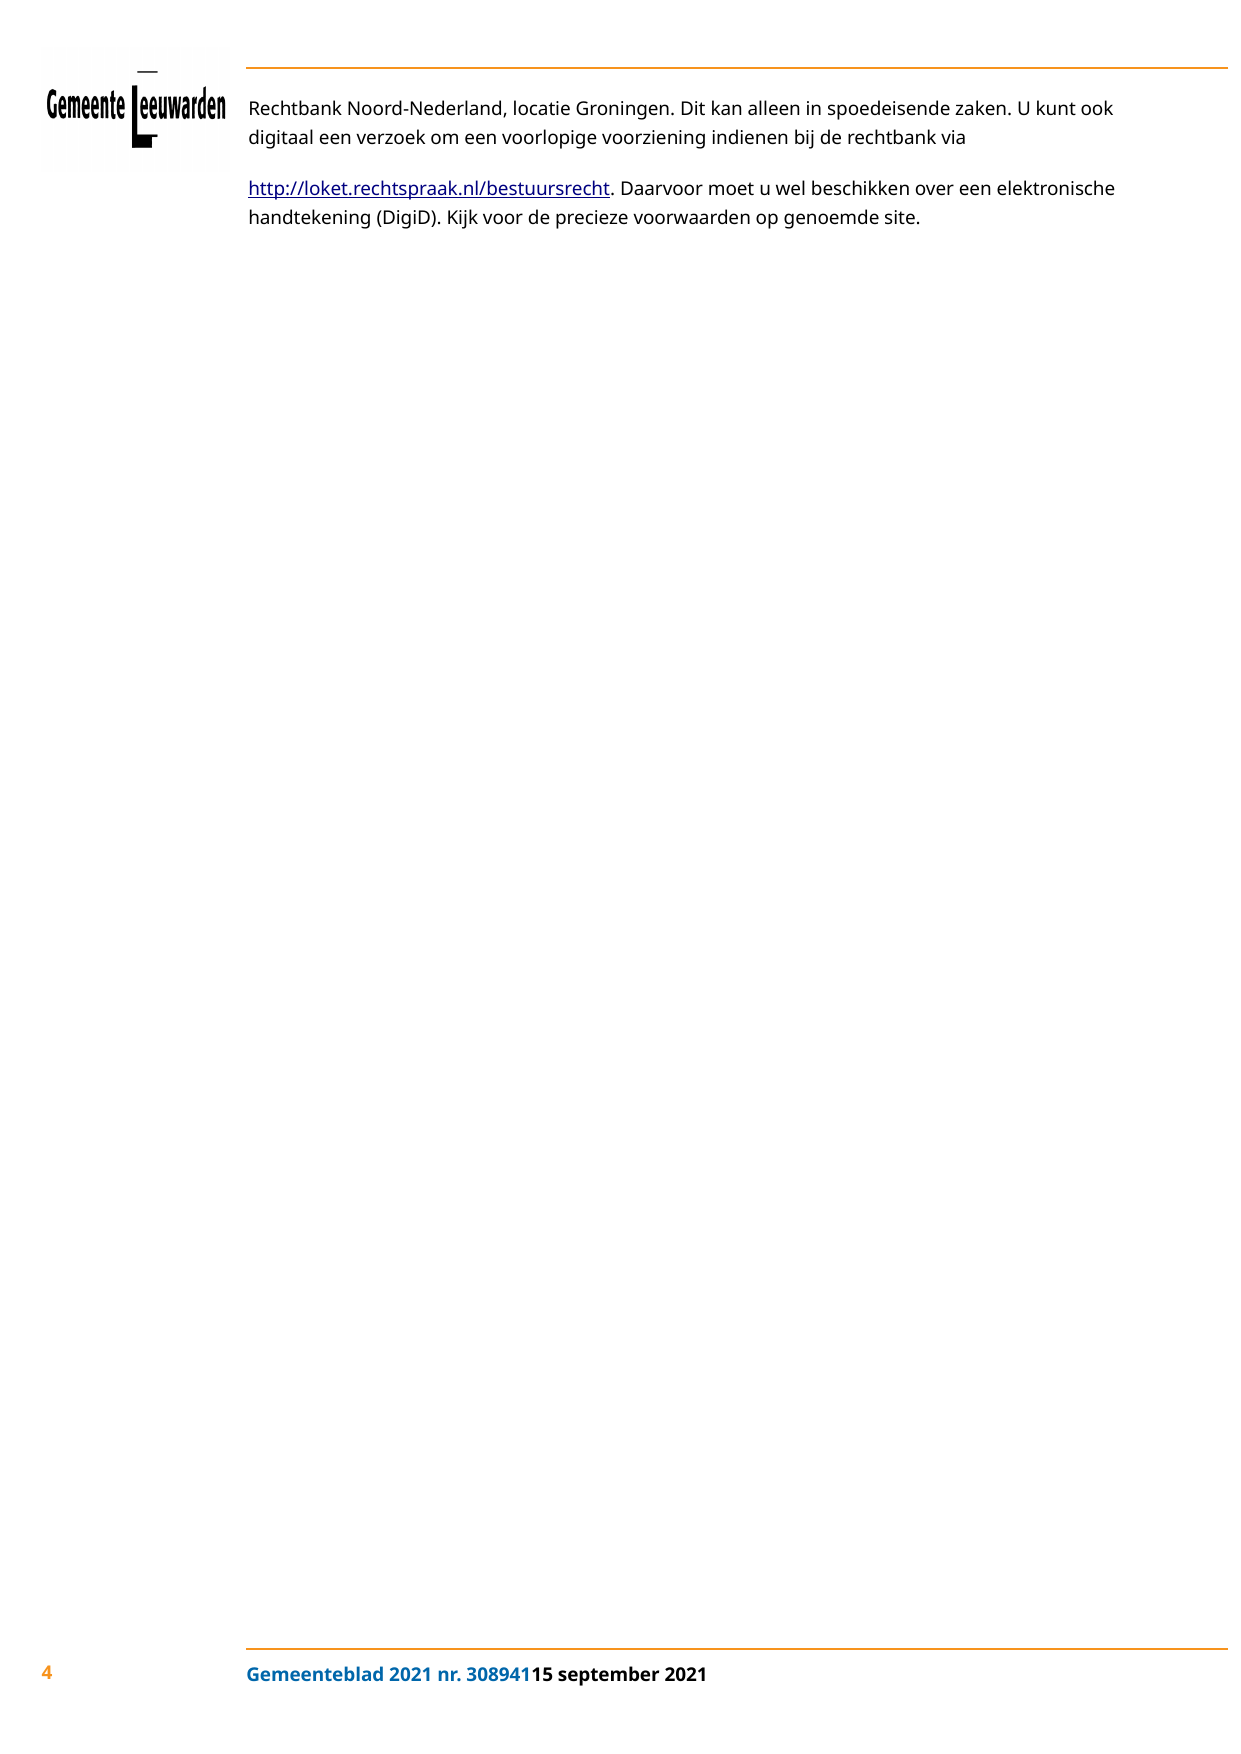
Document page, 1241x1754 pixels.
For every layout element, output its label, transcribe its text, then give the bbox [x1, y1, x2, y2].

text Rechtbank Noord-Nederland, locatie Groningen. Dit kan alleen in spoedeisende zaken. U kunt ook digitaal een verzoek om een voorlopige voorziening indienen bij de rechtbank via [248, 95, 1152, 150]
text http://loket.rechtspraak.nl/bestuursrecht. Daarvoor moet u wel beschikken over een elektronische handtekening (DigiD). Kijk voor de precieze voorwaarden op genoemde site. [248, 175, 1152, 230]
picture [41, 47, 231, 172]
